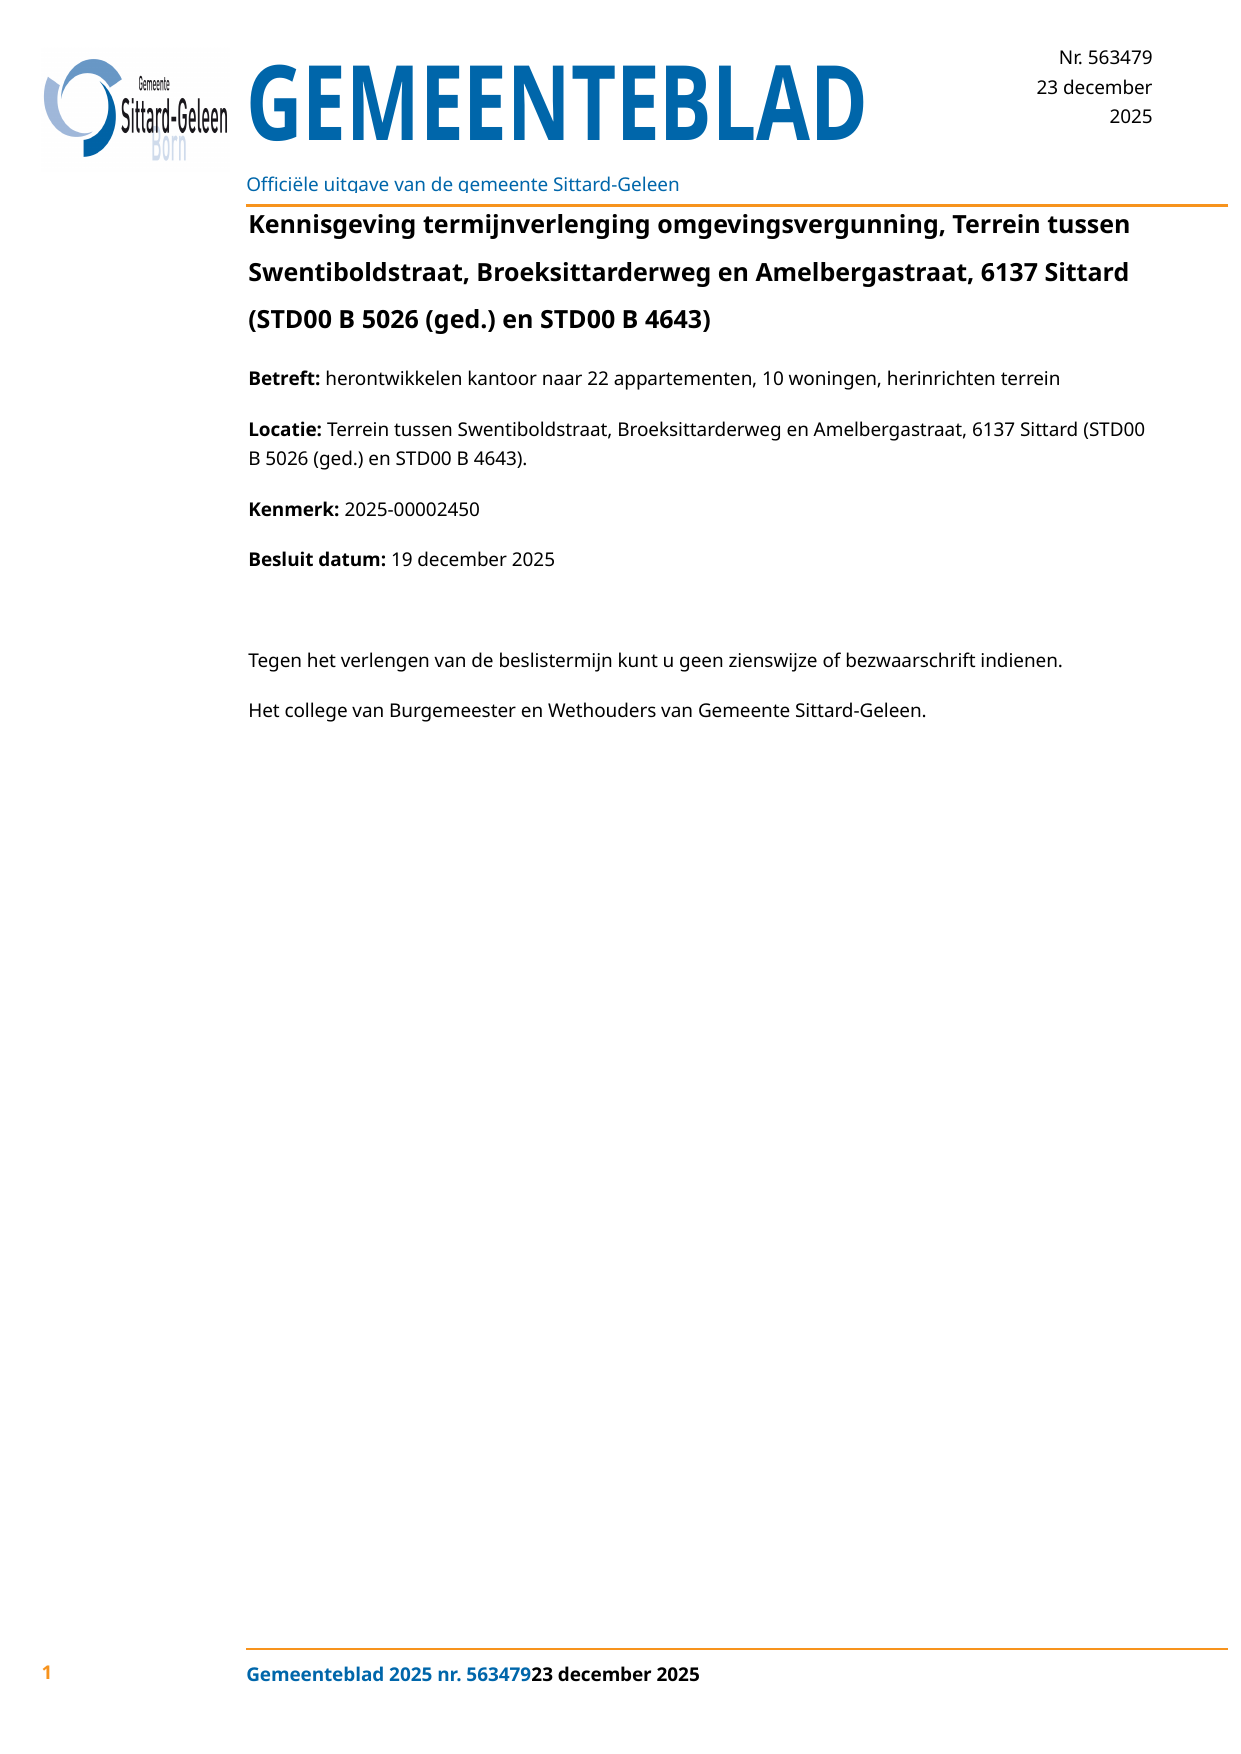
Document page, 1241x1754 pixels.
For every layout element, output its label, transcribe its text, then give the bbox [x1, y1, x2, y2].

text Betreft: herontwikkelen kantoor naar 22 appartementen, 10 woningen, herinrichten terrein [248, 366, 1152, 391]
text Tegen het verlengen van de beslistermijn kunt u geen zienswijze of bezwaarschrift indienen. [248, 647, 1152, 673]
picture [41, 47, 231, 172]
text Locatie: Terrein tussen Swentiboldstraat, Broeksittarderweg en Amelbergastraat, 6137 Sittard (STD00 B 5026 (ged.) en STD00 B 4643). [248, 416, 1152, 471]
text Besluit datum: 19 december 2025 [248, 546, 1152, 572]
text Het college van Burgemeester en Wethouders van Gemeente Sittard-Geleen. [248, 698, 1152, 723]
text Kenmerk: 2025-00002450 [248, 496, 1152, 522]
text Kennisgeving termijnverlenging omgevingsvergunning, Terrein tussen Swentiboldstraat, Broeksittarderweg en Amelbergastraat, 6137 Sittard (STD00 B 5026 (ged.) en STD00 B 4643) [248, 207, 1152, 336]
